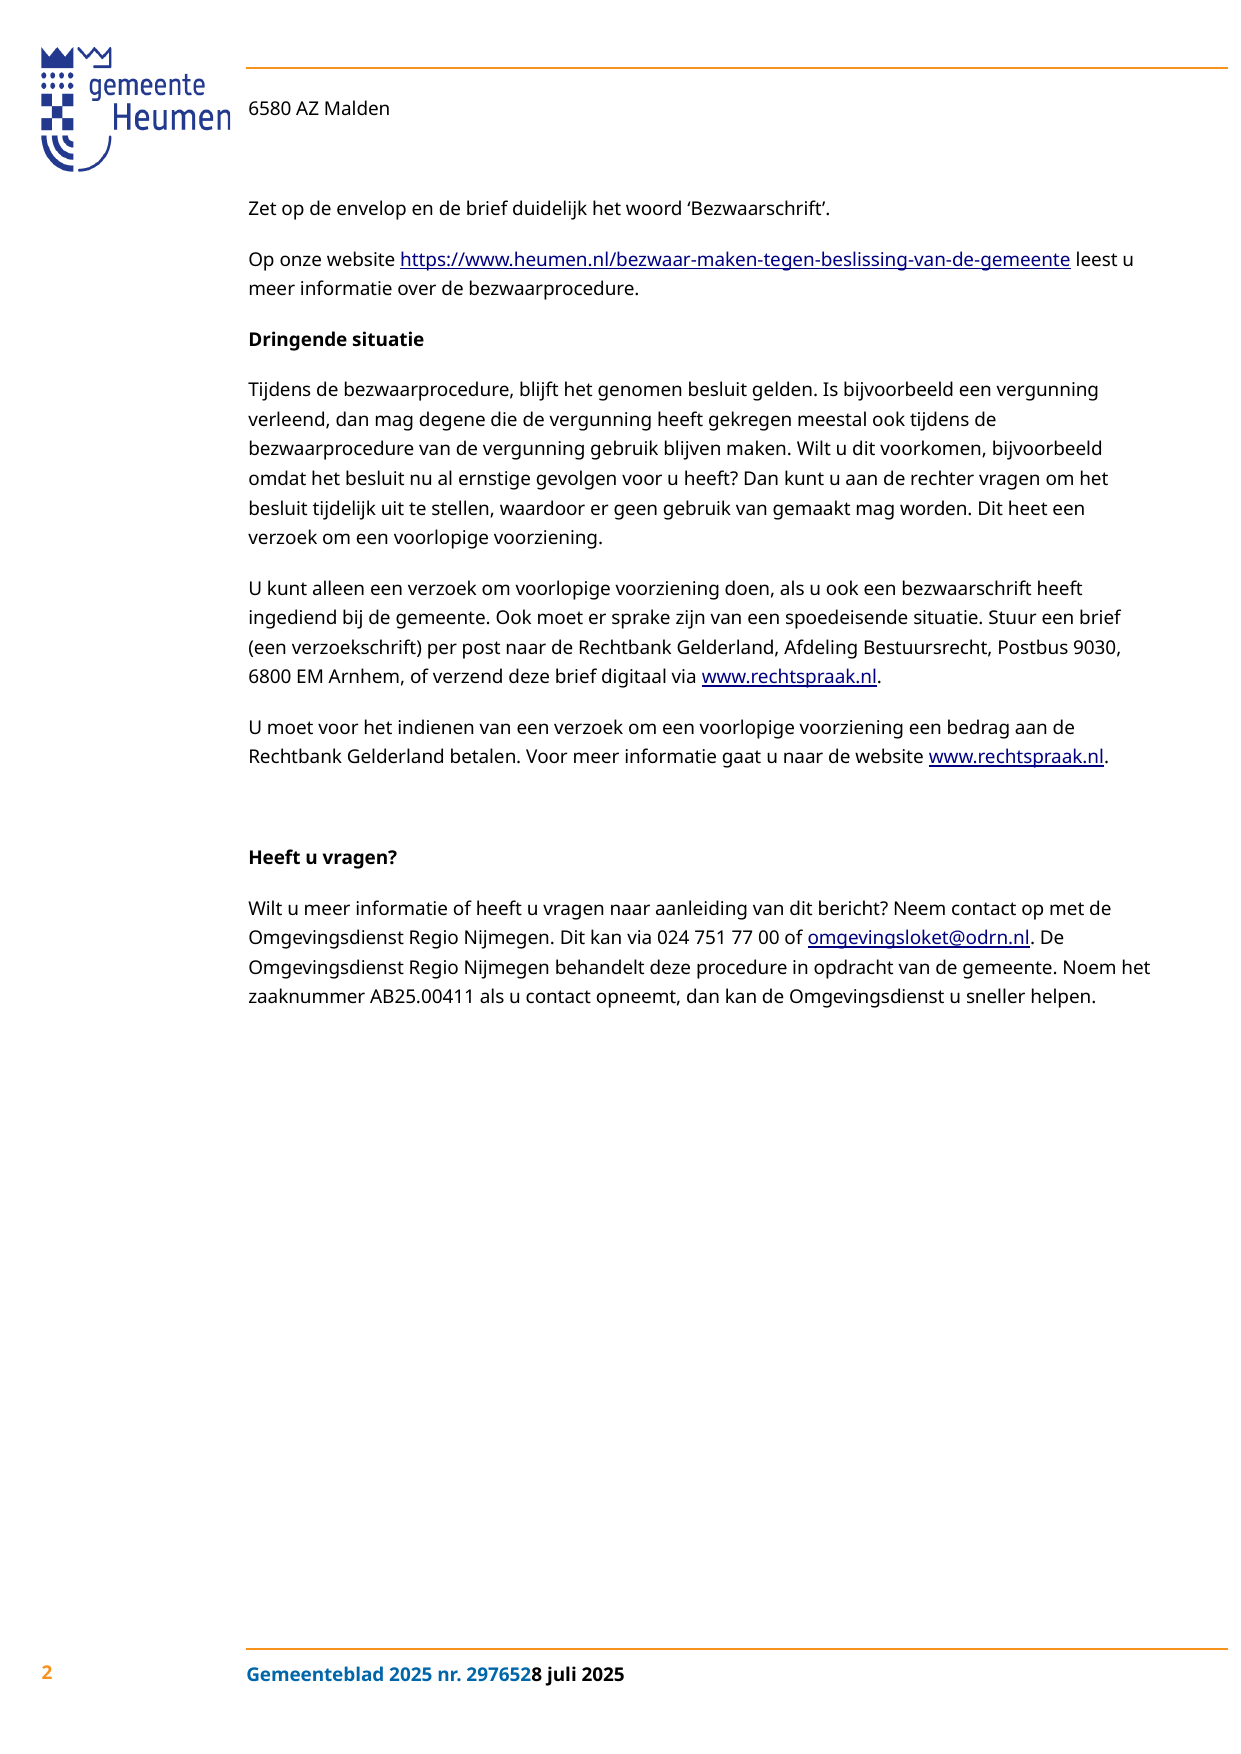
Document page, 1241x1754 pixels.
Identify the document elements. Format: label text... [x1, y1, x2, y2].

text Zet op de envelop en de brief duidelijk het woord ‘Bezwaarschrift’. [248, 196, 1152, 221]
text 6580 AZ Malden [248, 95, 1152, 121]
text Tijdens de bezwaarprocedure, blijft het genomen besluit gelden. Is bijvoorbeeld een vergunning verleend, dan mag degene die de vergunning heeft gekregen meestal ook tijdens de bezwaarprocedure van de vergunning gebruik blijven maken. Wilt u dit voorkomen, bijvoorbeeld omdat het besluit nu al ernstige gevolgen voor u heeft? Dan kunt u aan de rechter vragen om het besluit tijdelijk uit te stellen, waardoor er geen gebruik van gemaakt mag worden. Dit heet een verzoek om een voorlopige voorziening. [248, 376, 1152, 550]
picture [41, 47, 231, 172]
text Dringende situatie [248, 326, 1152, 352]
text U kunt alleen een verzoek om voorlopige voorziening doen, als u ook een bezwaarschrift heeft ingediend bij de gemeente. Ook moet er sprake zijn van een spoedeisende situatie. Stuur een brief (een verzoekschrift) per post naar de Rechtbank Gelderland, Afdeling Bestuursrecht, Postbus 9030, 6800 EM Arnhem, of verzend deze brief digitaal via www.rechtspraak.nl. [248, 575, 1152, 689]
text Op onze website https://www.heumen.nl/bezwaar-maken-tegen-beslissing-van-de-gemeente leest u meer informatie over de bezwaarprocedure. [248, 246, 1152, 301]
text U moet voor het indienen van een verzoek om een voorlopige voorziening een bedrag aan de Rechtbank Gelderland betalen. Voor meer informatie gaat u naar de website www.rechtspraak.nl. [248, 714, 1152, 769]
text Heeft u vragen? [248, 844, 1152, 870]
text Wilt u meer informatie of heeft u vragen naar aanleiding van dit bericht? Neem contact op met de Omgevingsdienst Regio Nijmegen. Dit kan via 024 751 77 00 of omgevingsloket@odrn.nl. De Omgevingsdienst Regio Nijmegen behandelt deze procedure in opdracht van de gemeente. Noem het zaaknummer AB25.00411 als u contact opneemt, dan kan de Omgevingsdienst u sneller helpen. [248, 895, 1152, 1009]
